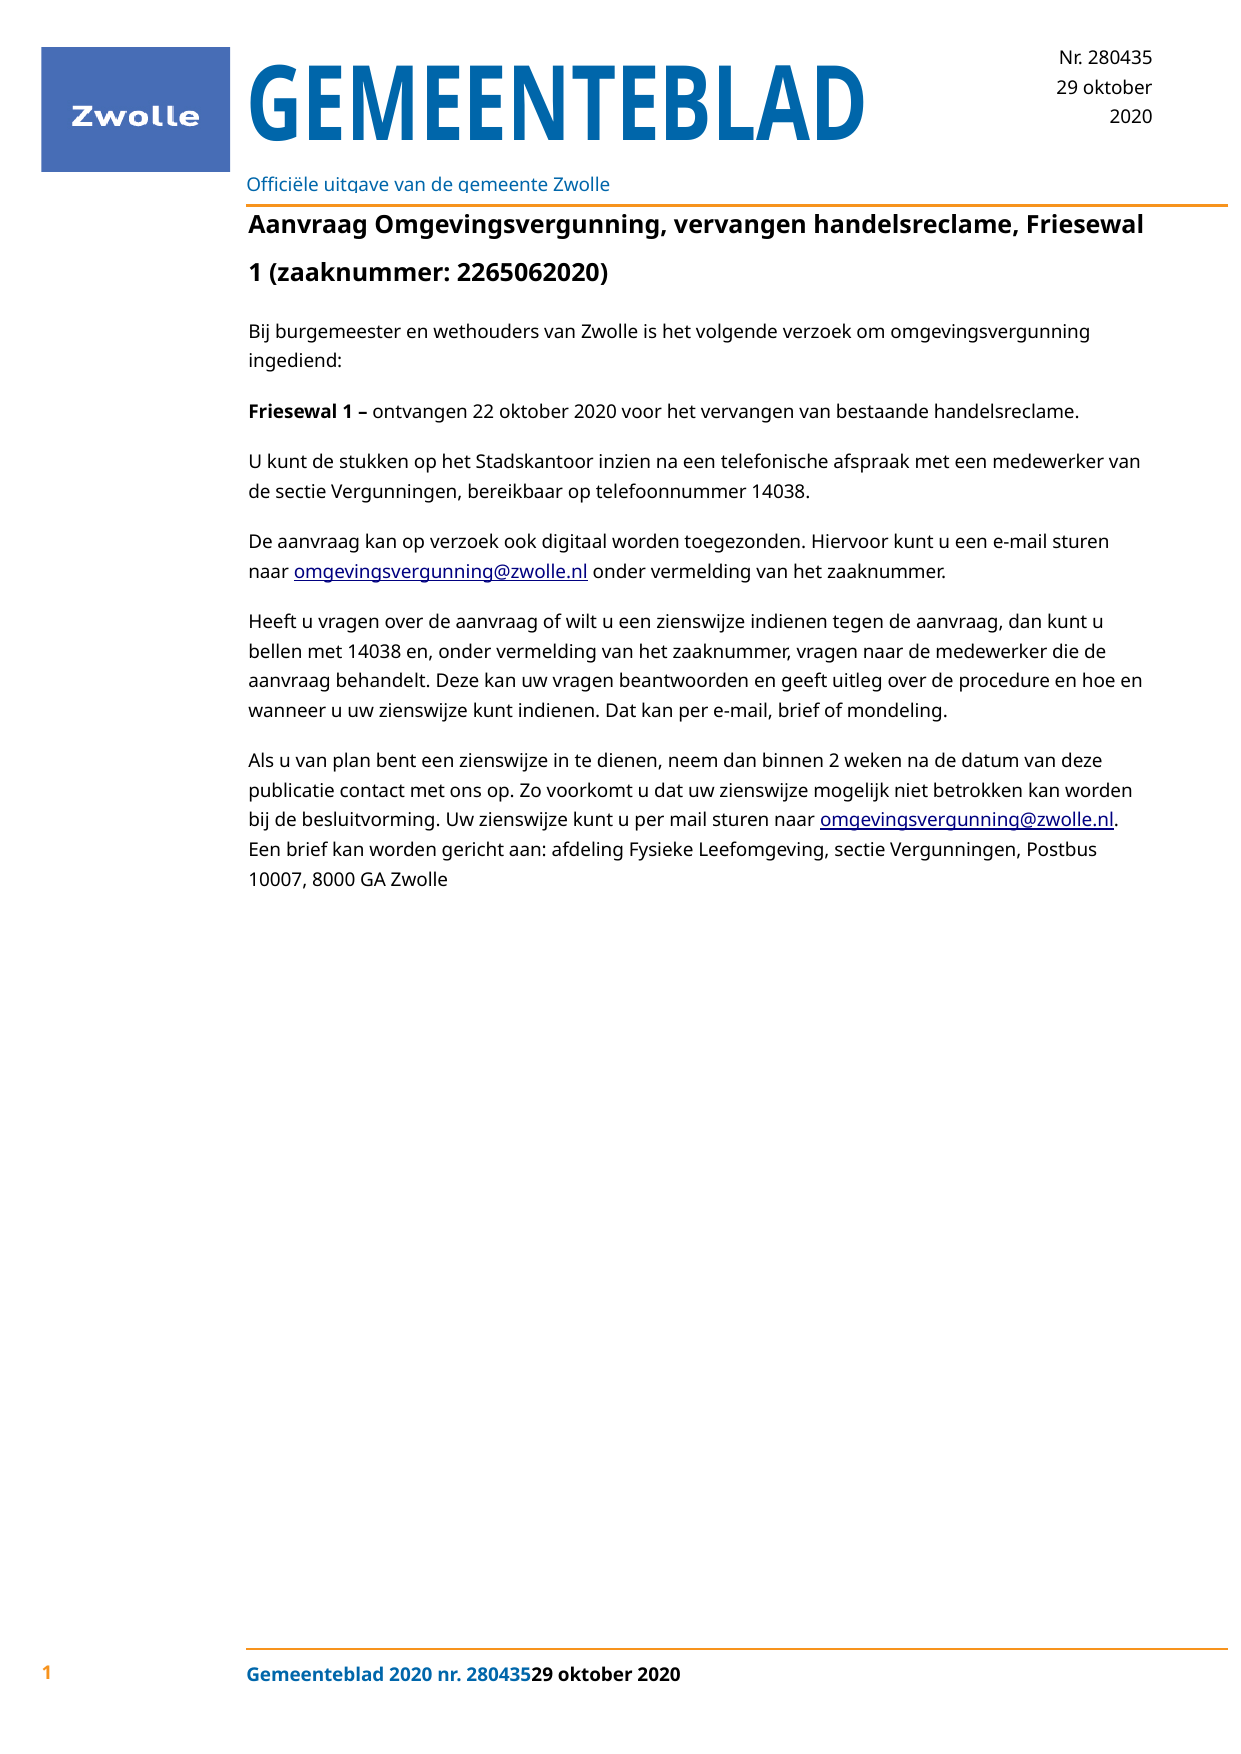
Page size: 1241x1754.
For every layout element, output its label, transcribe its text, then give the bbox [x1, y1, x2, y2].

text De aanvraag kan op verzoek ook digitaal worden toegezonden. Hiervoor kunt u een e-mail sturen naar omgevingsvergunning@zwolle.nl onder vermelding van het zaaknummer. [248, 528, 1152, 584]
text Friesewal 1 – ontvangen 22 oktober 2020 voor het vervangen van bestaande handelsreclame. [248, 398, 1152, 424]
text U kunt de stukken op het Stadskantoor inzien na een telefonische afspraak met een medewerker van de sectie Vergunningen, bereikbaar op telefoonnummer 14038. [248, 448, 1152, 504]
text Aanvraag Omgevingsvergunning, vervangen handelsreclame, Friesewal 1 (zaaknummer: 2265062020) [248, 207, 1152, 288]
text Heeft u vragen over de aanvraag of wilt u een zienswijze indienen tegen de aanvraag, dan kunt u bellen met 14038 en, onder vermelding van het zaaknummer, vragen naar de medewerker die de aanvraag behandelt. Deze kan uw vragen beantwoorden en geeft uitleg over de procedure en hoe en wanneer u uw zienswijze kunt indienen. Dat kan per e-mail, brief of mondeling. [248, 608, 1152, 723]
text Als u van plan bent een zienswijze in te dienen, neem dan binnen 2 weken na de datum van deze publicatie contact met ons op. Zo voorkomt u dat uw zienswijze mogelijk niet betrokken kan worden bij de besluitvorming. Uw zienswijze kunt u per mail sturen naar omgevingsvergunning@zwolle.nl. Een brief kan worden gericht aan: afdeling Fysieke Leefomgeving, sectie Vergunningen, Postbus 10007, 8000 GA Zwolle [248, 747, 1152, 892]
picture [41, 47, 231, 172]
text Bij burgemeester en wethouders van Zwolle is het volgende verzoek om omgevingsvergunning ingediend: [248, 318, 1152, 373]
